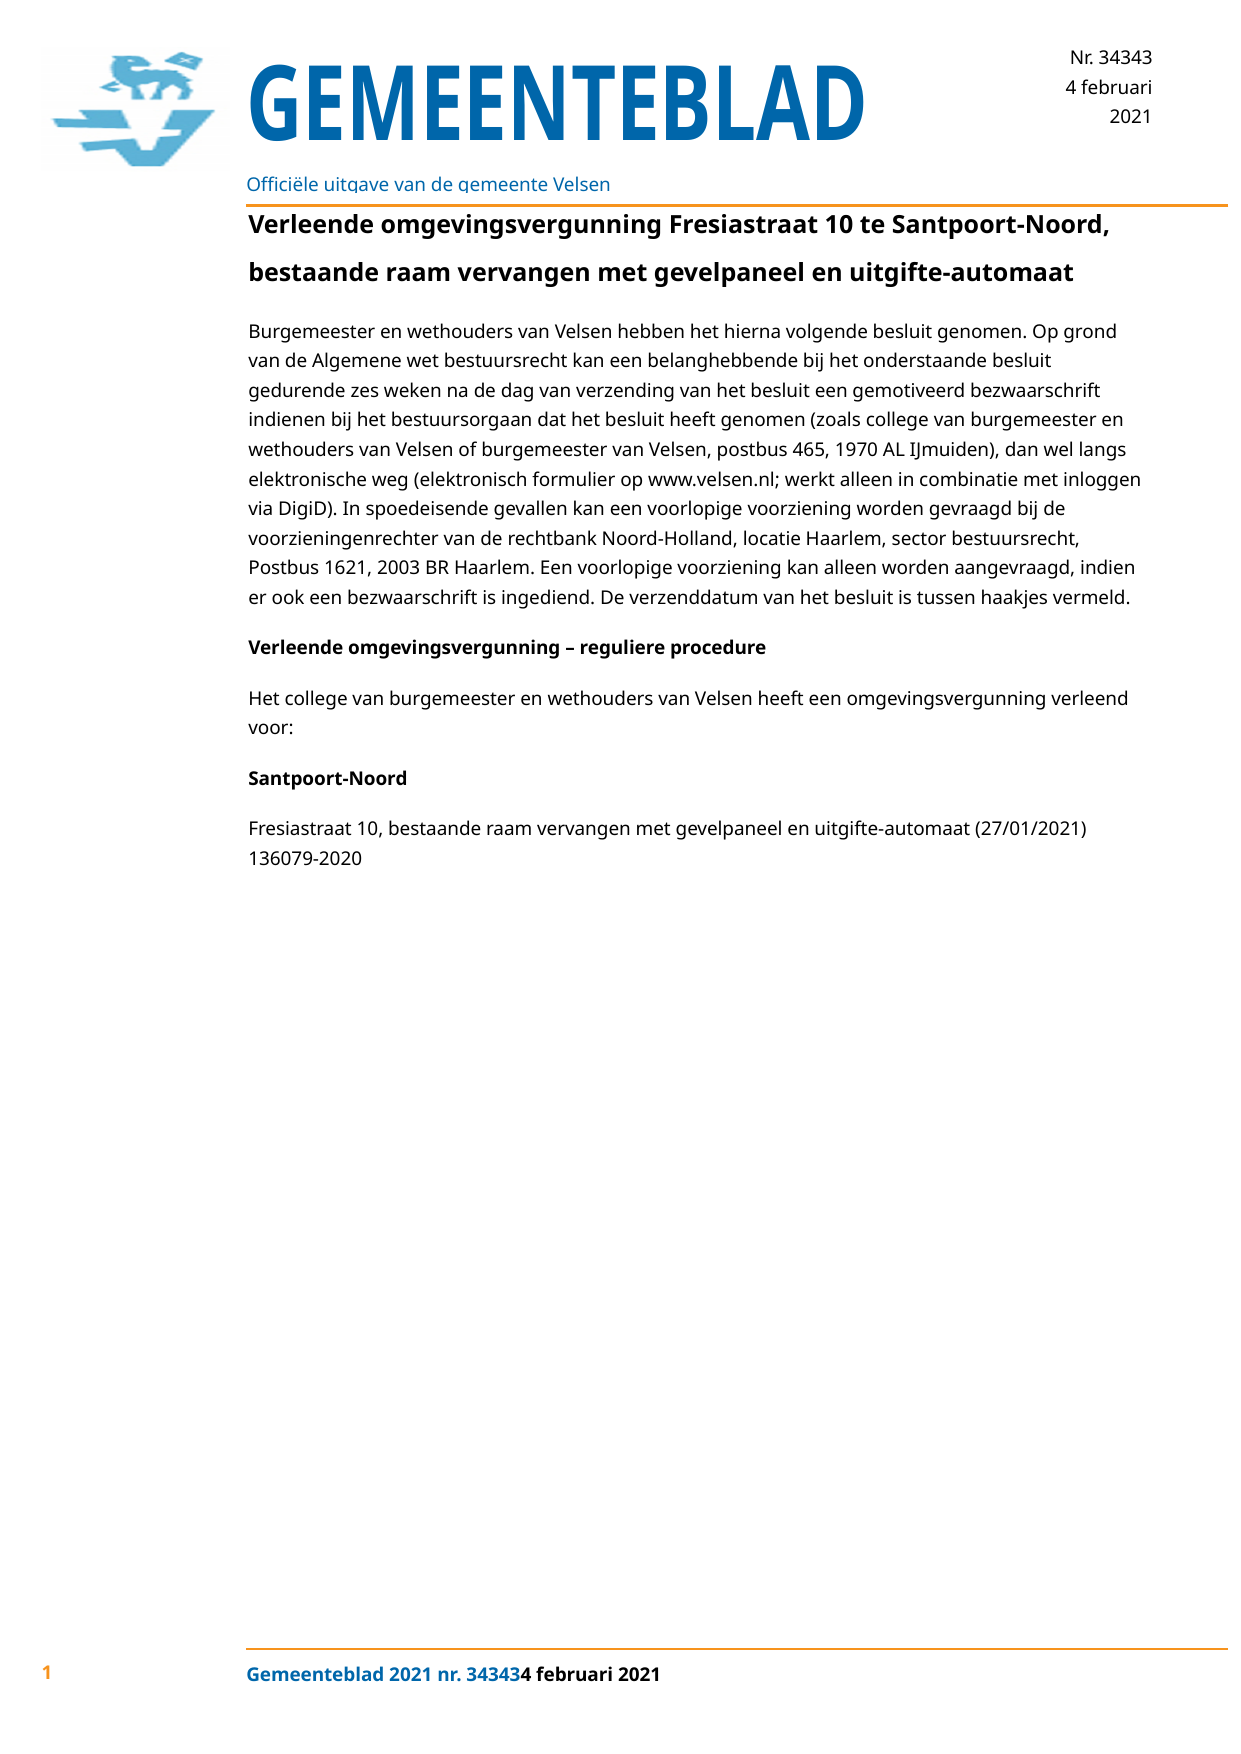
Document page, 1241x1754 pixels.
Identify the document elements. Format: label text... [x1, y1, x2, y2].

text Santpoort-Noord [248, 765, 1152, 791]
picture [41, 47, 231, 172]
text Burgemeester en wethouders van Velsen hebben het hierna volgende besluit genomen. Op grond van de Algemene wet bestuursrecht kan een belanghebbende bij het onderstaande besluit gedurende zes weken na de dag van verzending van het besluit een gemotiveerd bezwaarschrift indienen bij het bestuursorgaan dat het besluit heeft genomen (zoals college van burgemeester en wethouders van Velsen of burgemeester van Velsen, postbus 465, 1970 AL IJmuiden), dan wel langs elektronische weg (elektronisch formulier op www.velsen.nl; werkt alleen in combinatie met inloggen via DigiD). In spoedeisende gevallen kan een voorlopige voorziening worden gevraagd bij de voorzieningenrechter van de rechtbank Noord-Holland, locatie Haarlem, sector bestuursrecht, Postbus 1621, 2003 BR Haarlem. Een voorlopige voorziening kan alleen worden aangevraagd, indien er ook een bezwaarschrift is ingediend. De verzenddatum van het besluit is tussen haakjes vermeld. [248, 318, 1152, 610]
text Het college van burgemeester en wethouders van Velsen heeft een omgevingsvergunning verleend voor: [248, 685, 1152, 740]
text Verleende omgevingsvergunning – reguliere procedure [248, 634, 1152, 660]
text Fresiastraat 10, bestaande raam vervangen met gevelpaneel en uitgifte-automaat (27/01/2021) 136079-2020 [248, 815, 1152, 871]
text Verleende omgevingsvergunning Fresiastraat 10 te Santpoort-Noord, bestaande raam vervangen met gevelpaneel en uitgifte-automaat [248, 207, 1152, 288]
